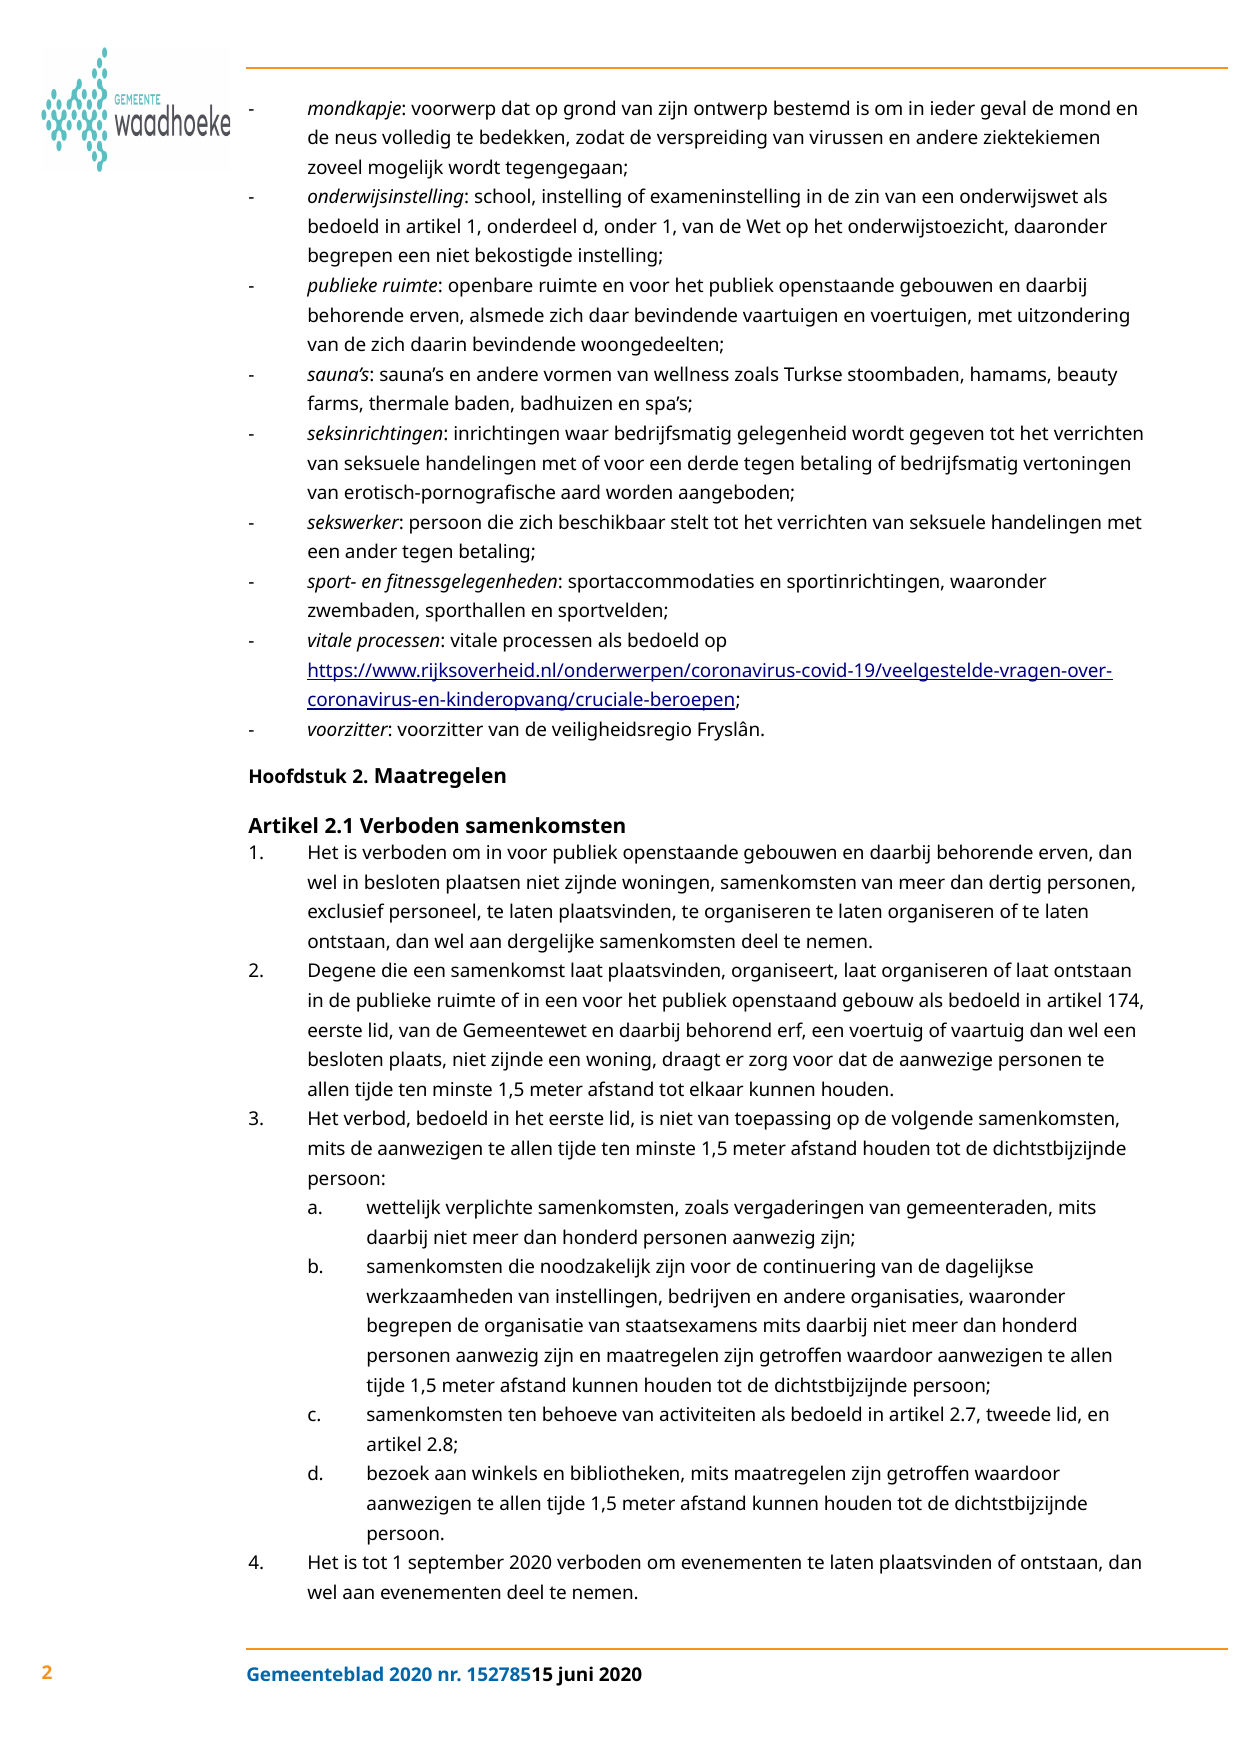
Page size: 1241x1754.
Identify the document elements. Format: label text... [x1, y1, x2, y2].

text Artikel 2.1 Verboden samenkomsten [248, 811, 1152, 839]
list wettelijk verplichte samenkomsten, zoals vergaderingen van gemeenteraden, mits daarbij niet meer dan honderd personen aanwezig zijn; [307, 1194, 1152, 1250]
list onderwijsinstelling: school, instelling of exameninstelling in de zin van een onderwijswet als bedoeld in artikel 1, onderdeel d, onder 1, van de Wet op het onderwijstoezicht, daaronder begrepen een niet bekostigde instelling; [248, 183, 1152, 268]
list Het is tot 1 september 2020 verboden om evenementen te laten plaatsvinden of ontstaan, dan wel aan evenementen deel te nemen. [248, 1549, 1152, 1605]
list seksinrichtingen: inrichtingen waar bedrijfsmatig gelegenheid wordt gegeven tot het verrichten van seksuele handelingen met of voor een derde tegen betaling of bedrijfsmatig vertoningen van erotisch-pornografische aard worden aangeboden; [248, 420, 1152, 505]
list samenkomsten die noodzakelijk zijn voor de continuering van de dagelijkse werkzaamheden van instellingen, bedrijven en andere organisaties, waaronder begrepen de organisatie van staatsexamens mits daarbij niet meer dan honderd personen aanwezig zijn en maatregelen zijn getroffen waardoor aanwezigen te allen tijde 1,5 meter afstand kunnen houden tot de dichtstbijzijnde persoon; [307, 1253, 1152, 1398]
list sekswerker: persoon die zich beschikbaar stelt tot het verrichten van seksuele handelingen met een ander tegen betaling; [248, 509, 1152, 564]
list samenkomsten ten behoeve van activiteiten als bedoeld in artikel 2.7, tweede lid, en artikel 2.8; [307, 1401, 1152, 1457]
list vitale processen: vitale processen als bedoeld op https://www.rijksoverheid.nl/onderwerpen/coronavirus-covid-19/veelgestelde-vragen-over-coronavirus-en-kinderopvang/cruciale-beroepen; [248, 627, 1152, 712]
list bezoek aan winkels en bibliotheken, mits maatregelen zijn getroffen waardoor aanwezigen te allen tijde 1,5 meter afstand kunnen houden tot de dichtstbijzijnde persoon. [307, 1461, 1152, 1546]
text Hoofdstuk 2. Maatregelen [248, 762, 1152, 790]
list sauna’s: sauna’s en andere vormen van wellness zoals Turkse stoombaden, hamams, beauty farms, thermale baden, badhuizen en spa’s; [248, 361, 1152, 416]
list mondkapje: voorwerp dat op grond van zijn ontwerp bestemd is om in ieder geval de mond en de neus volledig te bedekken, zodat de verspreiding van virussen en andere ziektekiemen zoveel mogelijk wordt tegengegaan; [248, 95, 1152, 180]
picture [41, 47, 231, 172]
list sport- en fitnessgelegenheden: sportaccommodaties en sportinrichtingen, waaronder zwembaden, sporthallen en sportvelden; [248, 568, 1152, 623]
list Het verbod, bedoeld in het eerste lid, is niet van toepassing op de volgende samenkomsten, mits de aanwezigen te allen tijde ten minste 1,5 meter afstand houden tot de dichtstbijzijnde persoon: [248, 1106, 1152, 1191]
list Het is verboden om in voor publiek openstaande gebouwen en daarbij behorende erven, dan wel in besloten plaatsen niet zijnde woningen, samenkomsten van meer dan dertig personen, exclusief personeel, te laten plaatsvinden, te organiseren te laten organiseren of te laten ontstaan, dan wel aan dergelijke samenkomsten deel te nemen. [248, 839, 1152, 954]
list voorzitter: voorzitter van de veiligheidsregio Fryslân. [248, 716, 1152, 742]
list Degene die een samenkomst laat plaatsvinden, organiseert, laat organiseren of laat ontstaan in de publieke ruimte of in een voor het publiek openstaand gebouw als bedoeld in artikel 174, eerste lid, van de Gemeentewet en daarbij behorend erf, een voertuig of vaartuig dan wel een besloten plaats, niet zijnde een woning, draagt er zorg voor dat de aanwezige personen te allen tijde ten minste 1,5 meter afstand tot elkaar kunnen houden. [248, 958, 1152, 1102]
list publieke ruimte: openbare ruimte en voor het publiek openstaande gebouwen en daarbij behorende erven, alsmede zich daar bevindende vaartuigen en voertuigen, met uitzondering van de zich daarin bevindende woongedeelten; [248, 272, 1152, 357]
